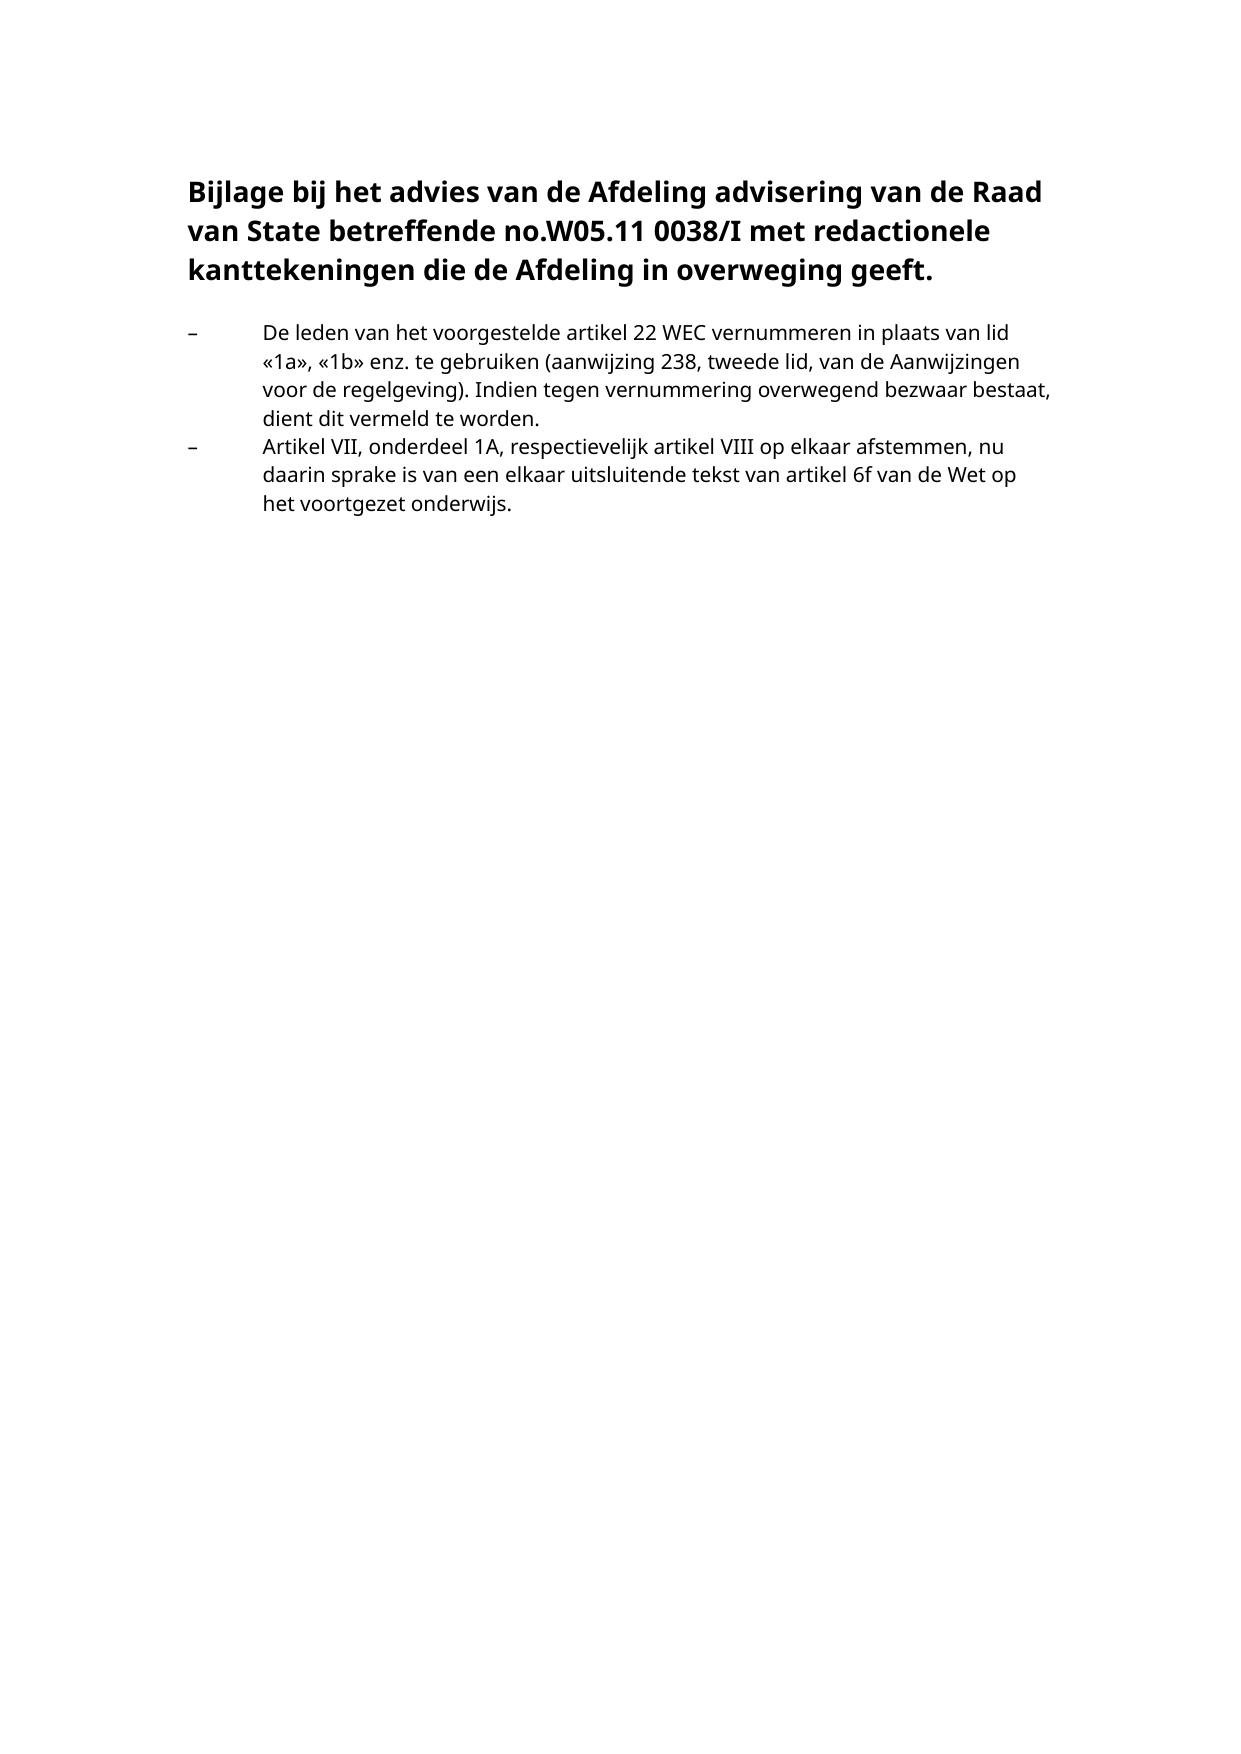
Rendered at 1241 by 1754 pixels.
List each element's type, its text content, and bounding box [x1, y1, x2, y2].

list Artikel VII, onderdeel 1A, respectievelijk artikel VIII op elkaar afstemmen, nu daarin sprake is van een elkaar uitsluitende tekst van artikel 6f van de Wet op het voortgezet onderwijs. [187, 432, 1053, 517]
subtitle Bijlage bij het advies van de Afdeling advisering van de Raad van State betreffende no.W05.11 0038/I met redactionele kanttekeningen die de Afdeling in overweging geeft. [187, 172, 1053, 288]
list De leden van het voorgestelde artikel 22 WEC vernummeren in plaats van lid «1a», «1b» enz. te gebruiken (aanwijzing 238, tweede lid, van de Aanwijzingen voor de regelgeving). Indien tegen vernummering overwegend bezwaar bestaat, dient dit vermeld te worden. [187, 318, 1053, 432]
